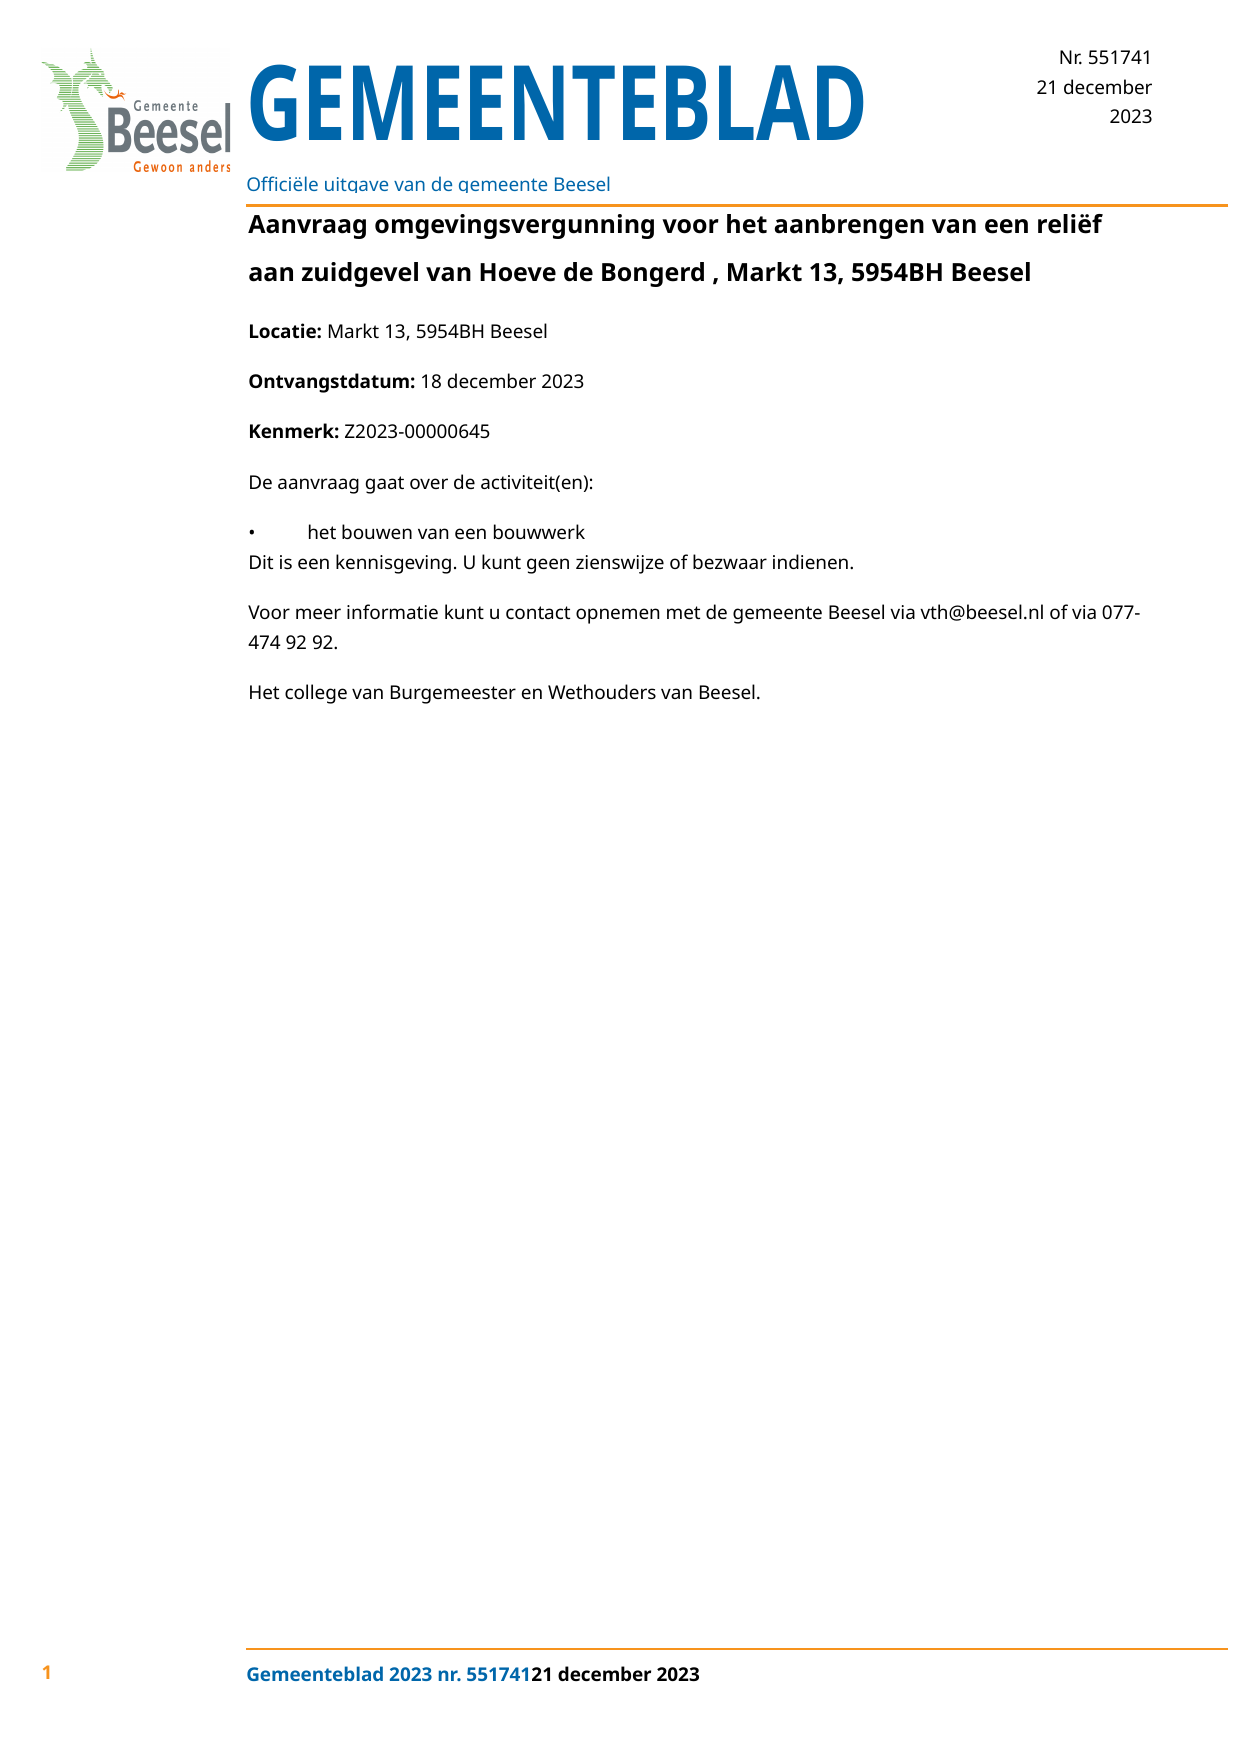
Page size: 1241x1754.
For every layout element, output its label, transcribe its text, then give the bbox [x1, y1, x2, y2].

text Voor meer informatie kunt u contact opnemen met de gemeente Beesel via vth@beesel.nl of via 077-474 92 92. [248, 599, 1152, 655]
text Kenmerk: Z2023-00000645 [248, 419, 1152, 444]
text Het college van Burgemeester en Wethouders van Beesel. [248, 679, 1152, 705]
text Ontvangstdatum: 18 december 2023 [248, 368, 1152, 394]
text Dit is een kennisgeving. U kunt geen zienswijze of bezwaar indienen. [248, 549, 1152, 575]
picture [41, 47, 231, 172]
text De aanvraag gaat over de activiteit(en): [248, 469, 1152, 495]
text Aanvraag omgevingsvergunning voor het aanbrengen van een reliëf aan zuidgevel van Hoeve de Bongerd , Markt 13, 5954BH Beesel [248, 207, 1152, 288]
text Locatie: Markt 13, 5954BH Beesel [248, 318, 1152, 344]
list het bouwen van een bouwwerk [248, 519, 1152, 545]
